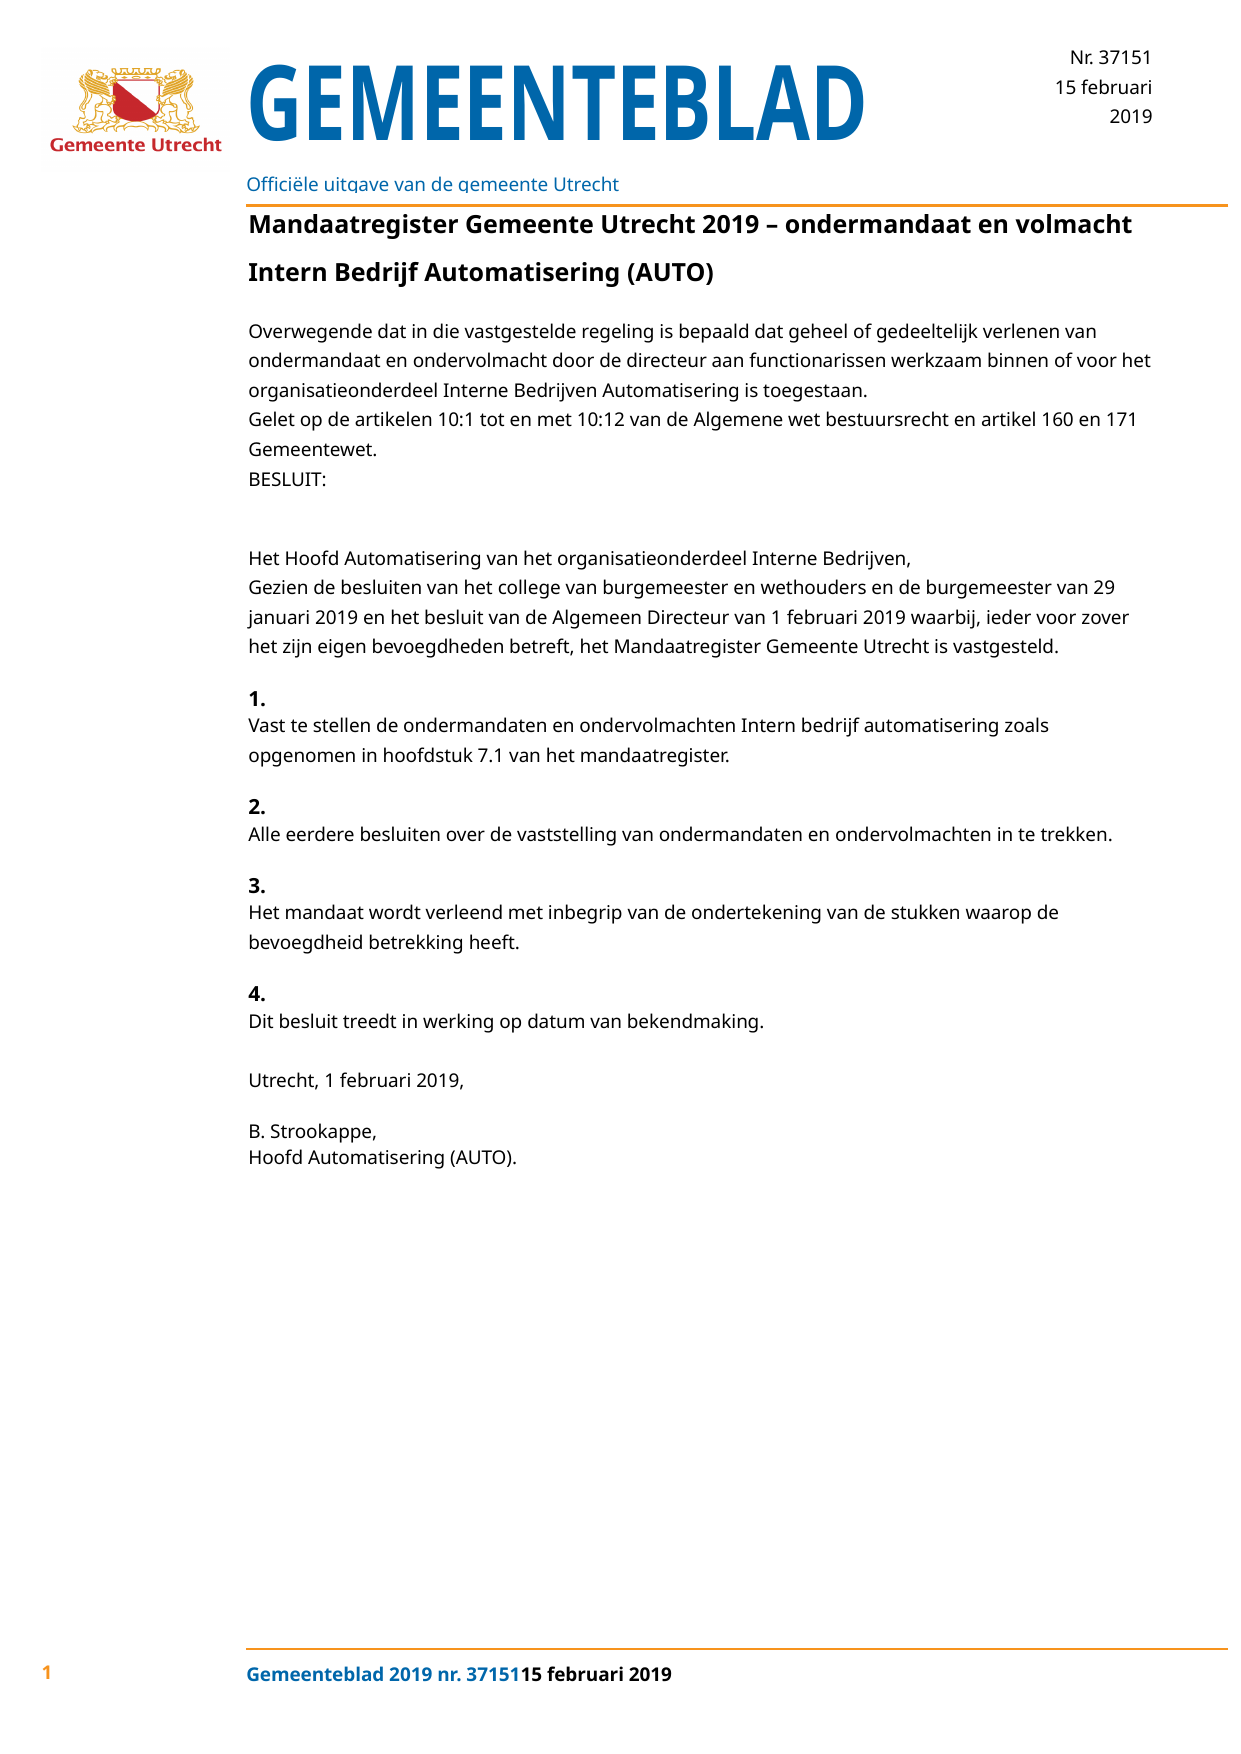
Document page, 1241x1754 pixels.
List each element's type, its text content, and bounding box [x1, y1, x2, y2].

text Overwegende dat in die vastgestelde regeling is bepaald dat geheel of gedeeltelijk verlenen van ondermandaat en ondervolmacht door de directeur aan functionarissen werkzaam binnen of voor het organisatieonderdeel Interne Bedrijven Automatisering is toegestaan. [248, 318, 1152, 403]
text Utrecht, 1 februari 2019, [248, 1067, 1152, 1093]
text 1. [248, 684, 1152, 712]
text Vast te stellen de ondermandaten en ondervolmachten Intern bedrijf automatisering zoals opgenomen in hoofdstuk 7.1 van het mandaatregister. [248, 712, 1152, 768]
text 4. [248, 979, 1152, 1008]
text BESLUIT: [248, 466, 1152, 492]
text Gezien de besluiten van het college van burgemeester en wethouders en de burgemeester van 29 januari 2019 en het besluit van de Algemeen Directeur van 1 februari 2019 waarbij, ieder voor zover het zijn eigen bevoegdheden betreft, het Mandaatregister Gemeente Utrecht is vastgesteld. [248, 574, 1152, 659]
text 2. [248, 792, 1152, 821]
text Alle eerdere besluiten over de vaststelling van ondermandaten en ondervolmachten in te trekken. [248, 821, 1152, 846]
text Dit besluit treedt in werking op datum van bekendmaking. [248, 1008, 1152, 1034]
text Hoofd Automatisering (AUTO). [248, 1144, 1152, 1170]
text 3. [248, 871, 1152, 899]
text Gelet op de artikelen 10:1 tot en met 10:12 van de Algemene wet bestuursrecht en artikel 160 en 171 Gemeentewet. [248, 407, 1152, 462]
text Het Hoofd Automatisering van het organisatieonderdeel Interne Bedrijven, [248, 545, 1152, 570]
picture [41, 47, 231, 172]
text Mandaatregister Gemeente Utrecht 2019 – ondermandaat en volmacht Intern Bedrijf Automatisering (AUTO) [248, 207, 1152, 288]
text B. Strookappe, [248, 1119, 1152, 1144]
text Het mandaat wordt verleend met inbegrip van de ondertekening van de stukken waarop de bevoegdheid betrekking heeft. [248, 899, 1152, 955]
